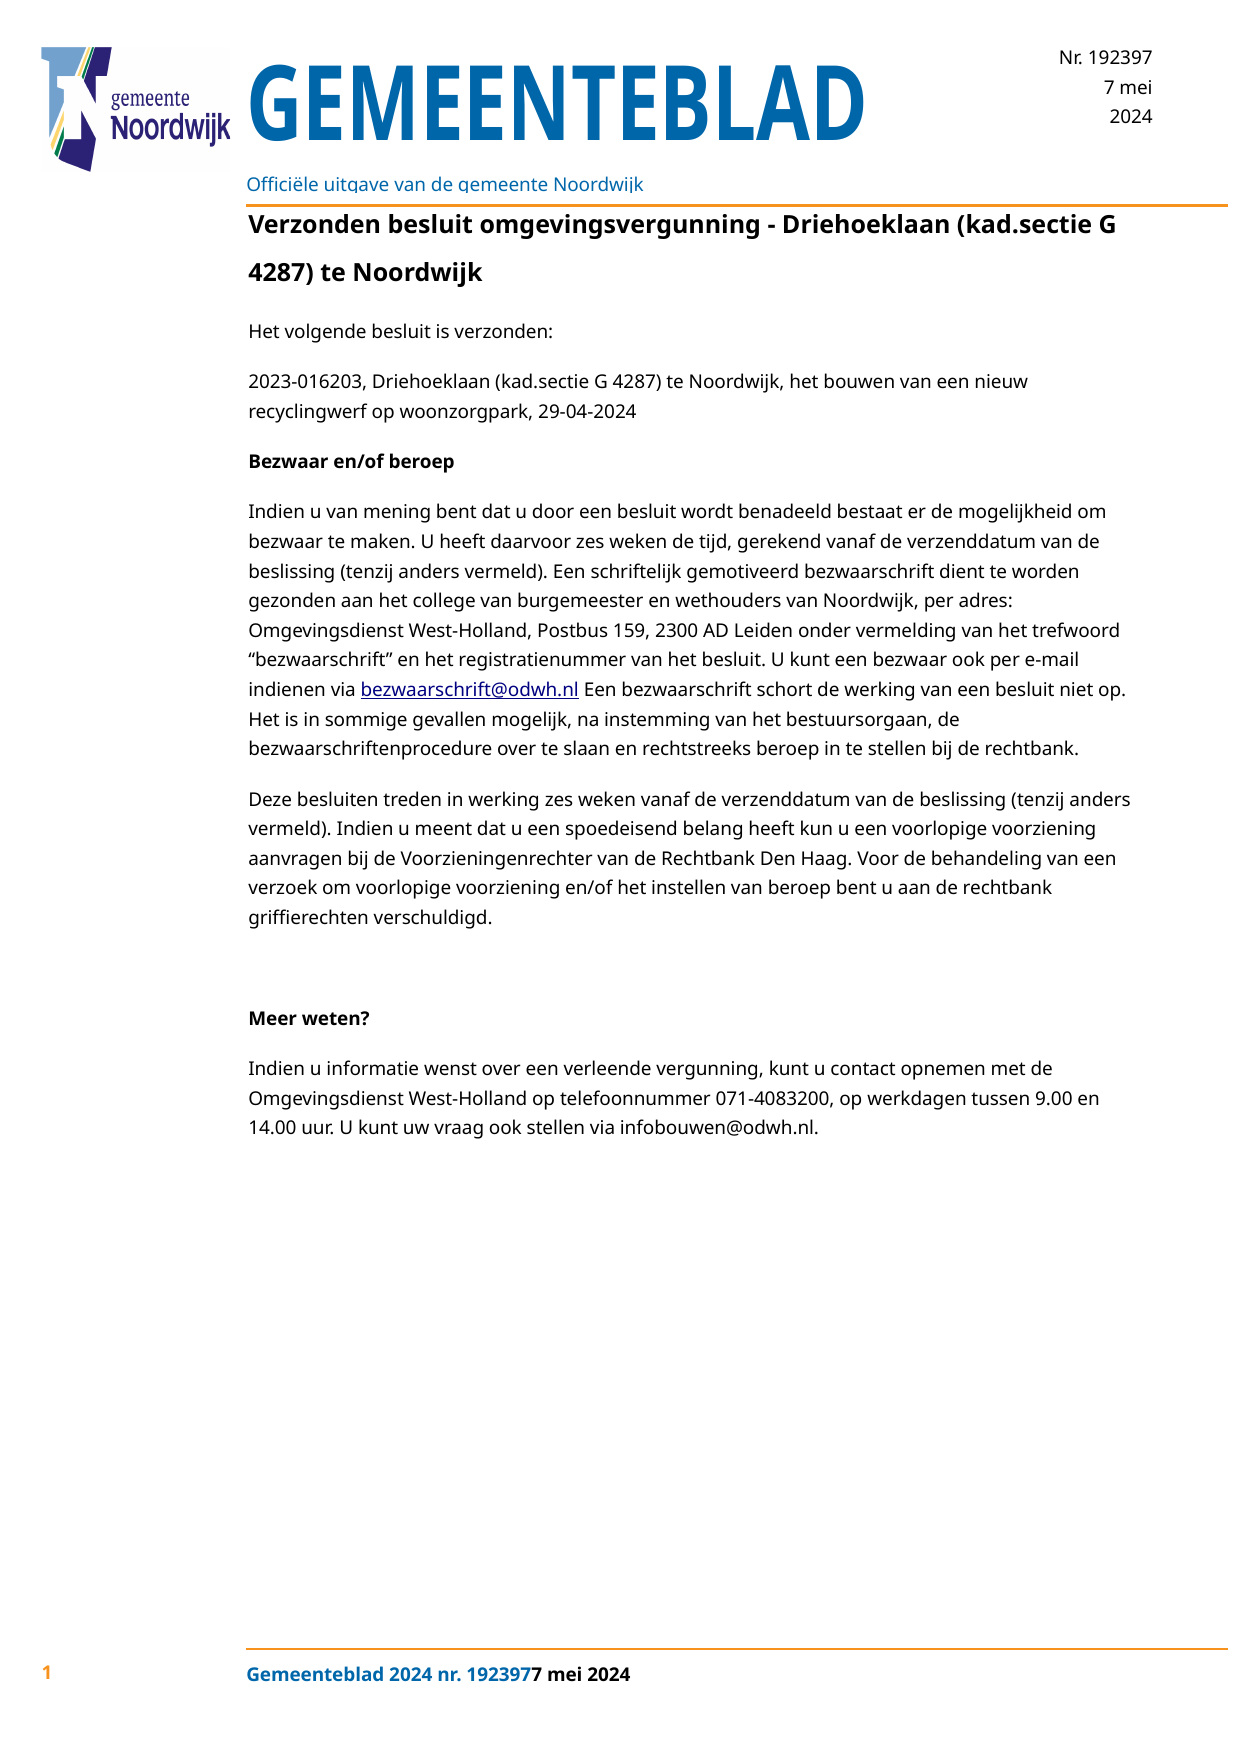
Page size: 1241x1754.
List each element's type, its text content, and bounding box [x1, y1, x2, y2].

text Indien u informatie wenst over een verleende vergunning, kunt u contact opnemen met de Omgevingsdienst West-Holland op telefoonnummer 071-4083200, op werkdagen tussen 9.00 en 14.00 uur. U kunt uw vraag ook stellen via infobouwen@odwh.nl. [248, 1055, 1152, 1140]
text Indien u van mening bent dat u door een besluit wordt benadeeld bestaat er de mogelijkheid om bezwaar te maken. U heeft daarvoor zes weken de tijd, gerekend vanaf de verzenddatum van de beslissing (tenzij anders vermeld). Een schriftelijk gemotiveerd bezwaarschrift dient te worden gezonden aan het college van burgemeester en wethouders van Noordwijk, per adres: Omgevingsdienst West-Holland, Postbus 159, 2300 AD Leiden onder vermelding van het trefwoord “bezwaarschrift” en het registratienummer van het besluit. U kunt een bezwaar ook per e-mail indienen via bezwaarschrift@odwh.nl Een bezwaarschrift schort de werking van een besluit niet op. Het is in sommige gevallen mogelijk, na instemming van het bestuursorgaan, de bezwaarschriftenprocedure over te slaan en rechtstreeks beroep in te stellen bij de rechtbank. [248, 499, 1152, 761]
text Meer weten? [248, 1005, 1152, 1031]
text 2023-016203, Driehoeklaan (kad.sectie G 4287) te Noordwijk, het bouwen van een nieuw recyclingwerf op woonzorgpark, 29-04-2024 [248, 368, 1152, 424]
text Deze besluiten treden in werking zes weken vanaf de verzenddatum van de beslissing (tenzij anders vermeld). Indien u meent dat u een spoedeisend belang heeft kun u een voorlopige voorziening aanvragen bij de Voorzieningenrechter van de Rechtbank Den Haag. Voor de behandeling van een verzoek om voorlopige voorziening en/of het instellen van beroep bent u aan de rechtbank griffierechten verschuldigd. [248, 786, 1152, 930]
text Verzonden besluit omgevingsvergunning - Driehoeklaan (kad.sectie G 4287) te Noordwijk [248, 207, 1152, 288]
picture [41, 47, 231, 172]
text Het volgende besluit is verzonden: [248, 318, 1152, 344]
text Bezwaar en/of beroep [248, 448, 1152, 474]
